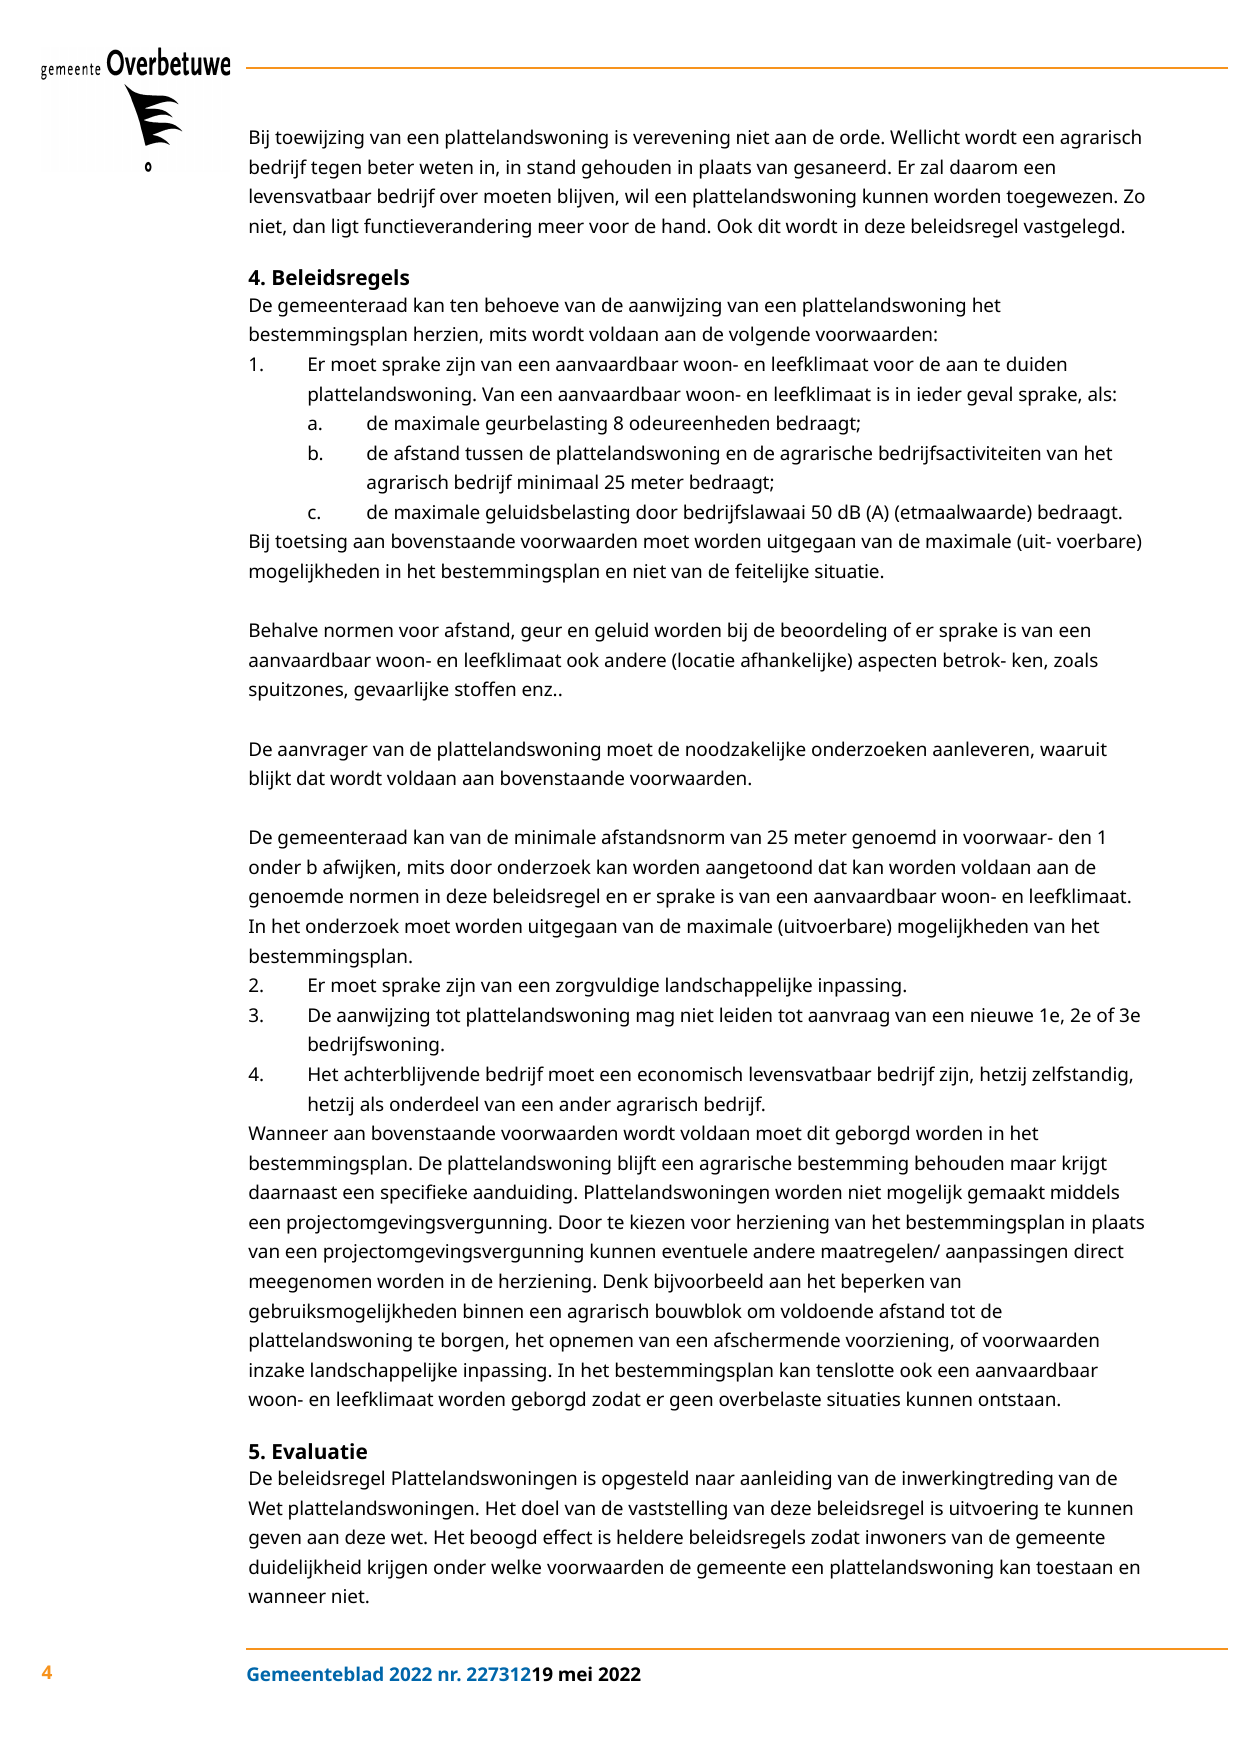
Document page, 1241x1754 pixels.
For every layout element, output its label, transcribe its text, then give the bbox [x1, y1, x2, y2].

text Bij toetsing aan bovenstaande voorwaarden moet worden uitgegaan van de maximale (uit- voerbare) mogelijkheden in het bestemmingsplan en niet van de feitelijke situatie. [248, 529, 1152, 584]
list Er moet sprake zijn van een zorgvuldige landschappelijke inpassing. [248, 972, 1152, 998]
text De gemeenteraad kan ten behoeve van de aanwijzing van een plattelandswoning het bestemmingsplan herzien, mits wordt voldaan aan de volgende voorwaarden: [248, 292, 1152, 347]
list Het achterblijvende bedrijf moet een economisch levensvatbaar bedrijf zijn, hetzij zelfstandig, hetzij als onderdeel van een ander agrarisch bedrijf. [248, 1061, 1152, 1116]
text De aanvrager van de plattelandswoning moet de noodzakelijke onderzoeken aanleveren, waaruit blijkt dat wordt voldaan aan bovenstaande voorwaarden. [248, 736, 1152, 791]
text Behalve normen voor afstand, geur en geluid worden bij de beoordeling of er sprake is van een aanvaardbaar woon- en leefklimaat ook andere (locatie afhankelijke) aspecten betrok- ken, zoals spuitzones, gevaarlijke stoffen enz.. [248, 617, 1152, 702]
list de maximale geluidsbelasting door bedrijfslawaai 50 dB (A) (etmaalwaarde) bedraagt. [307, 499, 1152, 525]
text Wanneer aan bovenstaande voorwaarden wordt voldaan moet dit geborgd worden in het bestemmingsplan. De plattelandswoning blijft een agrarische bestemming behouden maar krijgt daarnaast een specifieke aanduiding. Plattelandswoningen worden niet mogelijk gemaakt middels een projectomgevingsvergunning. Door te kiezen voor herziening van het bestemmingsplan in plaats van een projectomgevingsvergunning kunnen eventuele andere maatregelen/ aanpassingen direct meegenomen worden in de herziening. Denk bijvoorbeeld aan het beperken van gebruiksmogelijkheden binnen een agrarisch bouwblok om voldoende afstand tot de plattelandswoning te borgen, het opnemen van een afschermende voorziening, of voorwaarden inzake landschappelijke inpassing. In het bestemmingsplan kan tenslotte ook een aanvaardbaar woon- en leefklimaat worden geborgd zodat er geen overbelaste situaties kunnen ontstaan. [248, 1120, 1152, 1412]
text Bij toewijzing van een plattelandswoning is verevening niet aan de orde. Wellicht wordt een agrarisch bedrijf tegen beter weten in, in stand gehouden in plaats van gesaneerd. Er zal daarom een levensvatbaar bedrijf over moeten blijven, wil een plattelandswoning kunnen worden toegewezen. Zo niet, dan ligt functieverandering meer voor de hand. Ook dit wordt in deze beleidsregel vastgelegd. [248, 124, 1152, 239]
text De beleidsregel Plattelandswoningen is opgesteld naar aanleiding van de inwerkingtreding van de Wet plattelandswoningen. Het doel van de vaststelling van deze beleidsregel is uitvoering te kunnen geven aan deze wet. Het beoogd effect is heldere beleidsregels zodat inwoners van de gemeente duidelijkheid krijgen onder welke voorwaarden de gemeente een plattelandswoning kan toestaan en wanneer niet. [248, 1465, 1152, 1609]
picture [41, 47, 231, 172]
text 5. Evaluatie [248, 1437, 1152, 1465]
text De gemeenteraad kan van de minimale afstandsnorm van 25 meter genoemd in voorwaar- den 1 onder b afwijken, mits door onderzoek kan worden aangetoond dat kan worden voldaan aan de genoemde normen in deze beleidsregel en er sprake is van een aanvaardbaar woon- en leefklimaat. In het onderzoek moet worden uitgegaan van de maximale (uitvoerbare) mogelijkheden van het bestemmingsplan. [248, 824, 1152, 968]
list de afstand tussen de plattelandswoning en de agrarische bedrijfsactiviteiten van het agrarisch bedrijf minimaal 25 meter bedraagt; [307, 440, 1152, 495]
list Er moet sprake zijn van een aanvaardbaar woon- en leefklimaat voor de aan te duiden plattelandswoning. Van een aanvaardbaar woon- en leefklimaat is in ieder geval sprake, als: [248, 351, 1152, 406]
list de maximale geurbelasting 8 odeureenheden bedraagt; [307, 410, 1152, 436]
list De aanwijzing tot plattelandswoning mag niet leiden tot aanvraag van een nieuwe 1e, 2e of 3e bedrijfswoning. [248, 1002, 1152, 1057]
text 4. Beleidsregels [248, 263, 1152, 292]
